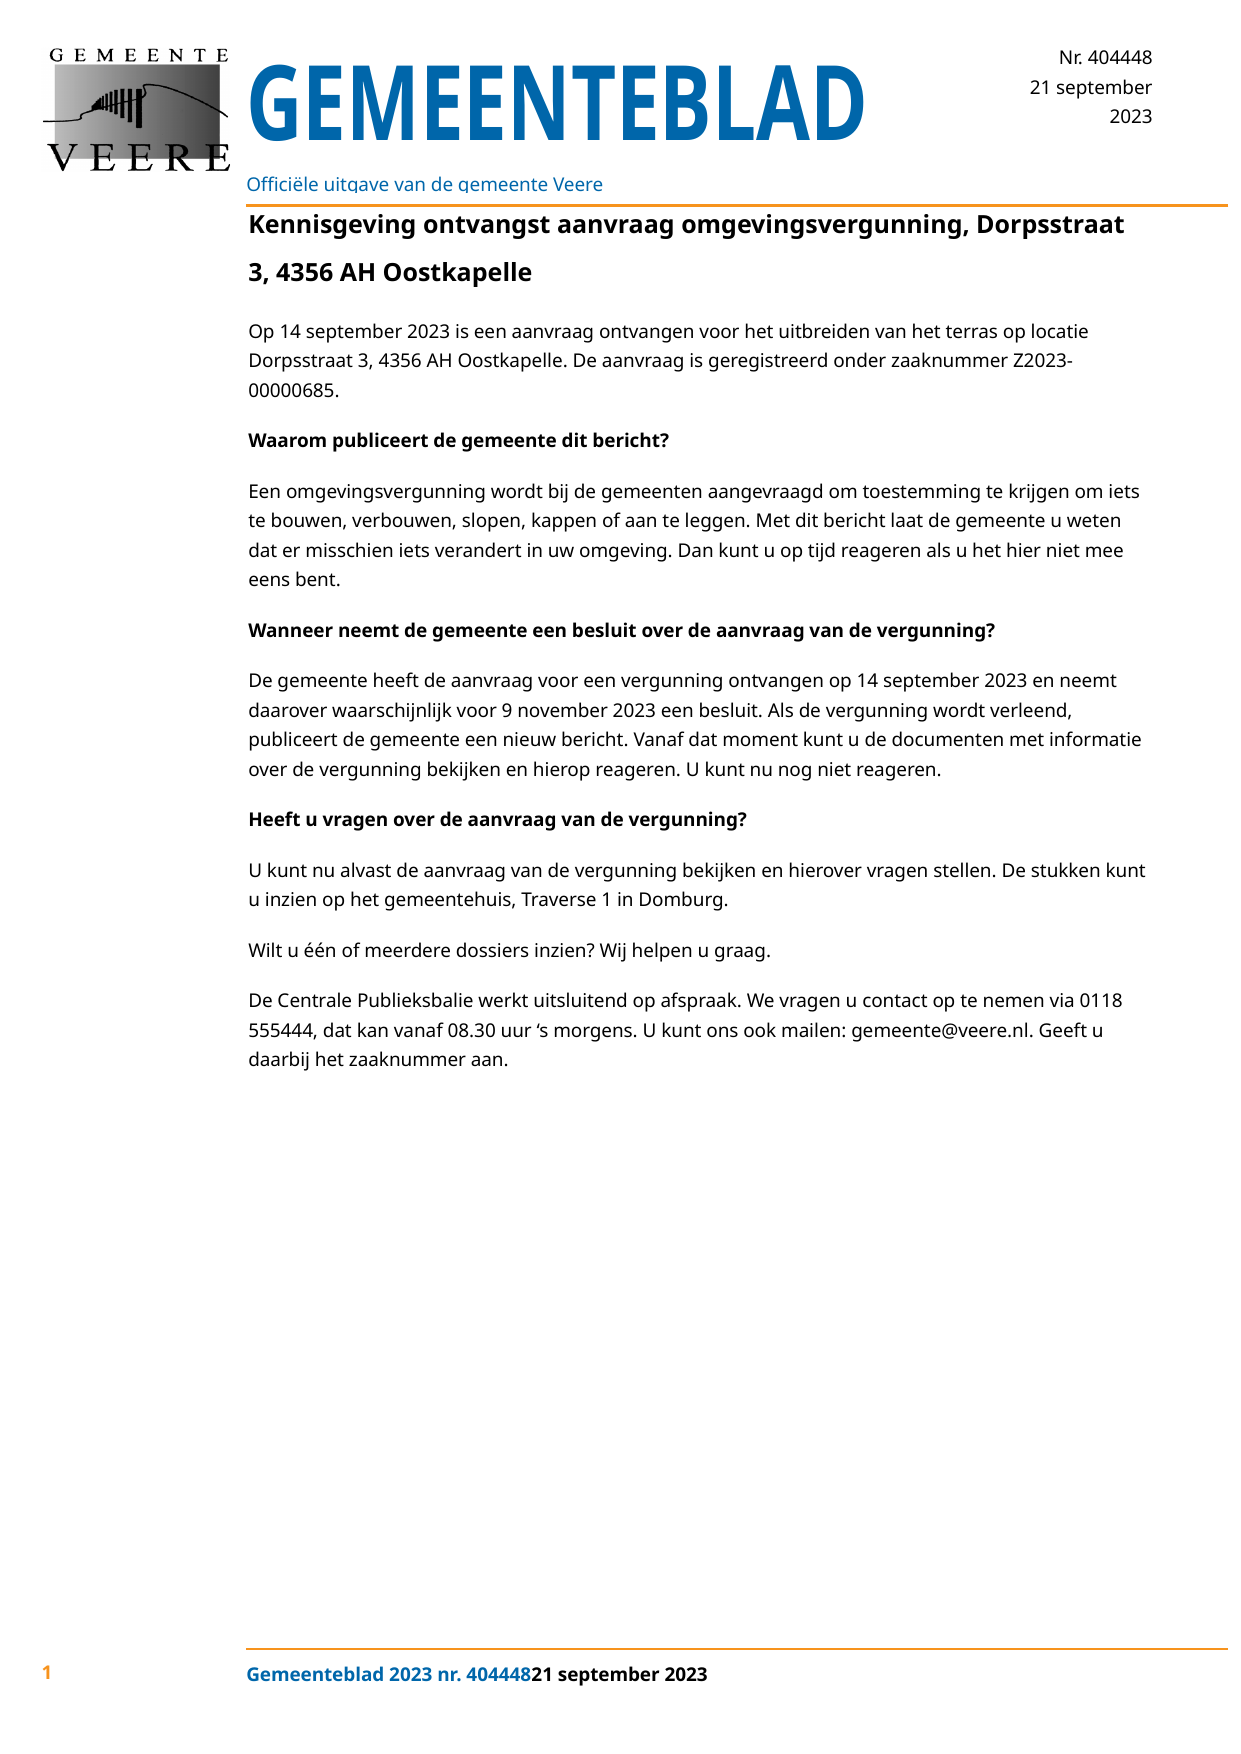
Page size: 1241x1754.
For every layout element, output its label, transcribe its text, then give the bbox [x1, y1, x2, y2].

text De Centrale Publieksbalie werkt uitsluitend op afspraak. We vragen u contact op te nemen via 0118 555444, dat kan vanaf 08.30 uur ‘s morgens. U kunt ons ook mailen: gemeente@veere.nl. Geeft u daarbij het zaaknummer aan. [248, 987, 1152, 1072]
text Heeft u vragen over de aanvraag van de vergunning? [248, 807, 1152, 832]
text Waarom publiceert de gemeente dit bericht? [248, 427, 1152, 453]
text Op 14 september 2023 is een aanvraag ontvangen voor het uitbreiden van het terras op locatie Dorpsstraat 3, 4356 AH Oostkapelle. De aanvraag is geregistreerd onder zaaknummer Z2023-00000685. [248, 318, 1152, 403]
picture [41, 47, 231, 172]
text De gemeente heeft de aanvraag voor een vergunning ontvangen op 14 september 2023 en neemt daarover waarschijnlijk voor 9 november 2023 een besluit. Als de vergunning wordt verleend, publiceert de gemeente een nieuw bericht. Vanaf dat moment kunt u de documenten met informatie over de vergunning bekijken en hierop reageren. U kunt nu nog niet reageren. [248, 667, 1152, 782]
text Een omgevingsvergunning wordt bij de gemeenten aangevraagd om toestemming te krijgen om iets te bouwen, verbouwen, slopen, kappen of aan te leggen. Met dit bericht laat de gemeente u weten dat er misschien iets verandert in uw omgeving. Dan kunt u op tijd reageren als u het hier niet mee eens bent. [248, 478, 1152, 592]
text Wanneer neemt de gemeente een besluit over de aanvraag van de vergunning? [248, 617, 1152, 643]
text U kunt nu alvast de aanvraag van de vergunning bekijken en hierover vragen stellen. De stukken kunt u inzien op het gemeentehuis, Traverse 1 in Domburg. [248, 857, 1152, 912]
text Wilt u één of meerdere dossiers inzien? Wij helpen u graag. [248, 937, 1152, 963]
text Kennisgeving ontvangst aanvraag omgevingsvergunning, Dorpsstraat 3, 4356 AH Oostkapelle [248, 207, 1152, 288]
